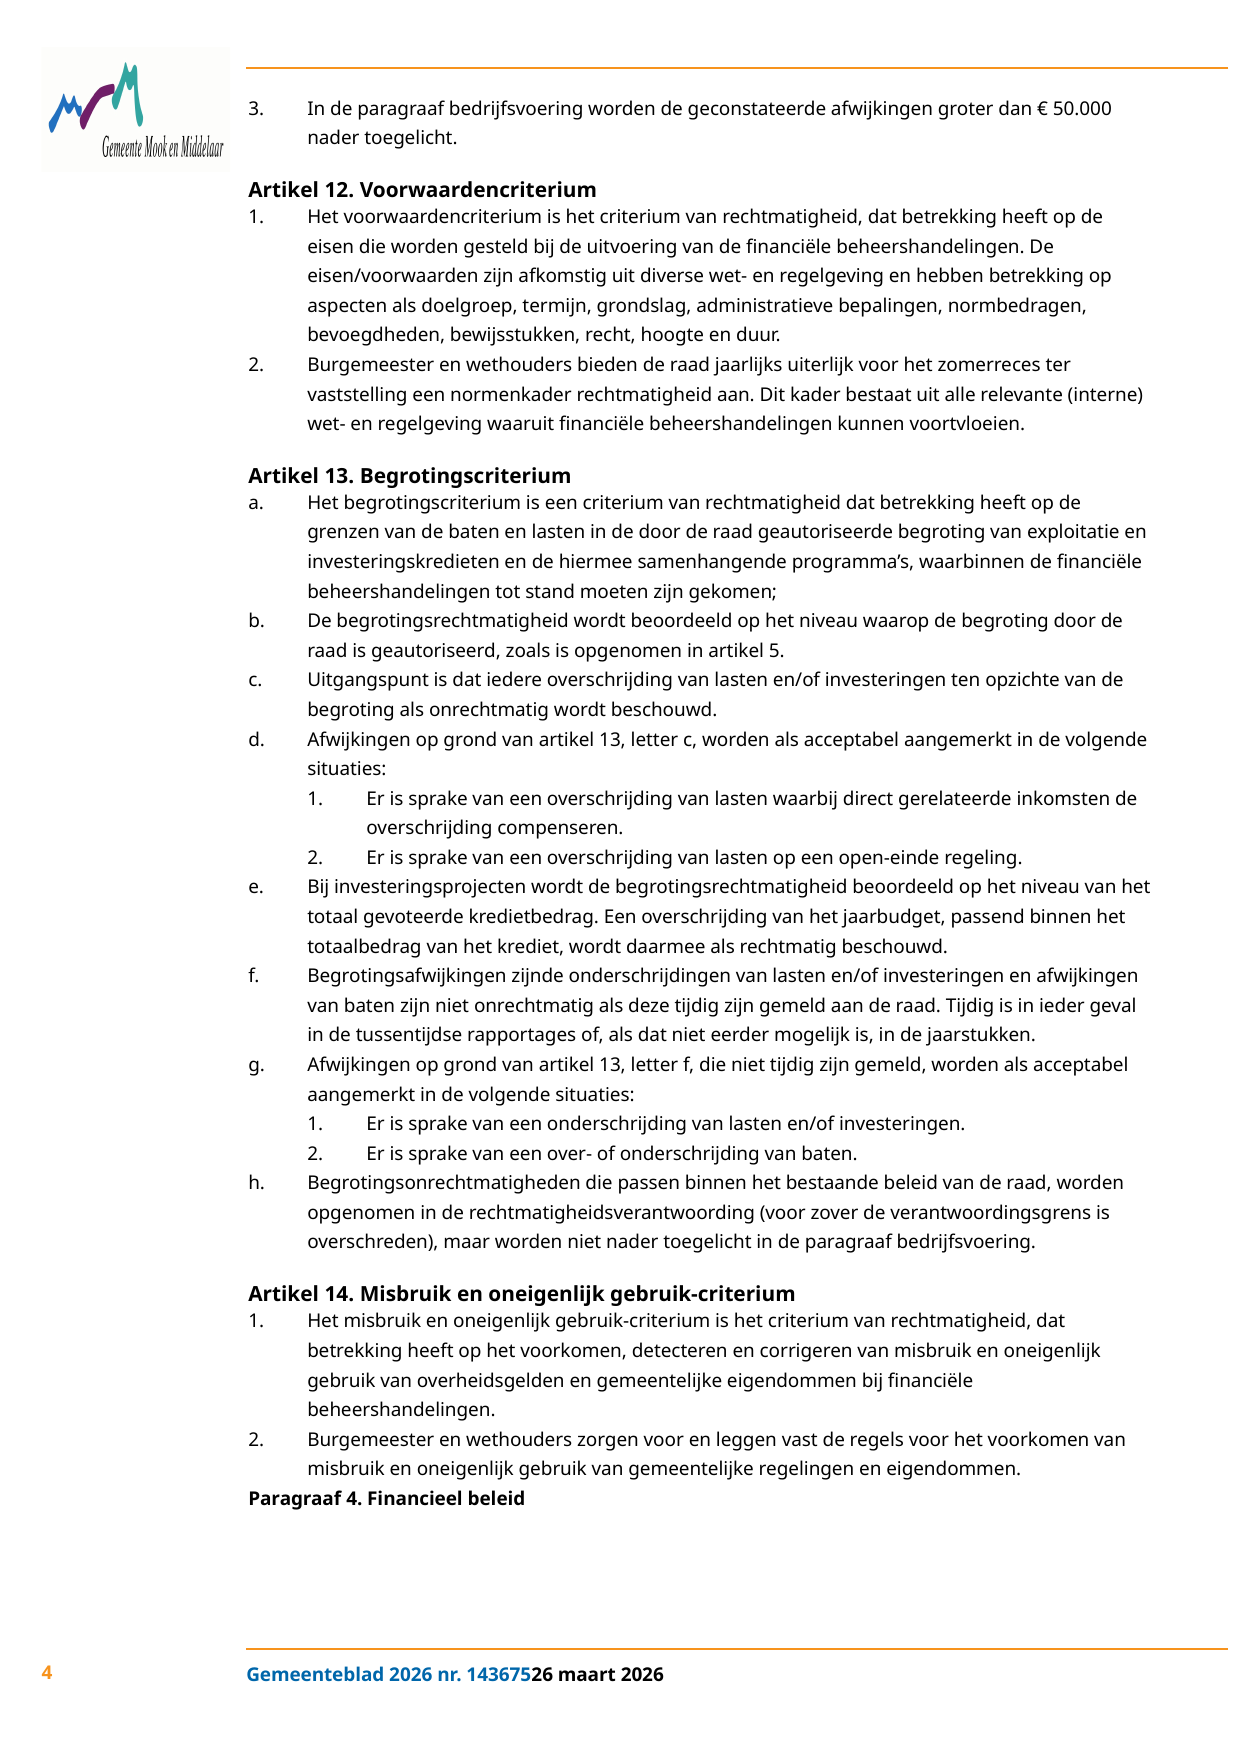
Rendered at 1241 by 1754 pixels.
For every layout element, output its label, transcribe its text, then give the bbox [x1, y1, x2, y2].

list In de paragraaf bedrijfsvoering worden de geconstateerde afwijkingen groter dan € 50.000 nader toegelicht. [248, 95, 1152, 150]
list Er is sprake van een overschrijding van lasten op een open-einde regeling. [307, 844, 1152, 870]
list Het voorwaardencriterium is het criterium van rechtmatigheid, dat betrekking heeft op de eisen die worden gesteld bij de uitvoering van de financiële beheershandelingen. De eisen/voorwaarden zijn afkomstig uit diverse wet- en regelgeving en hebben betrekking op aspecten als doelgroep, termijn, grondslag, administratieve bepalingen, normbedragen, bevoegdheden, bewijsstukken, recht, hoogte en duur. [248, 203, 1152, 347]
list Het begrotingscriterium is een criterium van rechtmatigheid dat betrekking heeft op de grenzen van de baten en lasten in de door de raad geautoriseerde begroting van exploitatie en investeringskredieten en de hiermee samenhangende programma’s, waarbinnen de financiële beheershandelingen tot stand moeten zijn gekomen; [248, 489, 1152, 604]
list Afwijkingen op grond van artikel 13, letter f, die niet tijdig zijn gemeld, worden als acceptabel aangemerkt in de volgende situaties: [248, 1051, 1152, 1107]
list Er is sprake van een overschrijding van lasten waarbij direct gerelateerde inkomsten de overschrijding compenseren. [307, 785, 1152, 840]
picture [41, 47, 231, 172]
list Afwijkingen op grond van artikel 13, letter c, worden als acceptabel aangemerkt in de volgende situaties: [248, 726, 1152, 781]
list Er is sprake van een onderschrijding van lasten en/of investeringen. [307, 1110, 1152, 1136]
list Uitgangspunt is dat iedere overschrijding van lasten en/of investeringen ten opzichte van de begroting als onrechtmatig wordt beschouwd. [248, 667, 1152, 722]
list Burgemeester en wethouders zorgen voor en leggen vast de regels voor het voorkomen van misbruik en oneigenlijk gebruik van gemeentelijke regelingen en eigendommen. [248, 1426, 1152, 1481]
text Artikel 14. Misbruik en oneigenlijk gebruik-criterium [248, 1279, 1152, 1308]
text Artikel 13. Begrotingscriterium [248, 461, 1152, 489]
text Artikel 12. Voorwaardencriterium [248, 175, 1152, 203]
list Er is sprake van een over- of onderschrijding van baten. [307, 1140, 1152, 1166]
list Burgemeester en wethouders bieden de raad jaarlijks uiterlijk voor het zomerreces ter vaststelling een normenkader rechtmatigheid aan. Dit kader bestaat uit alle relevante (interne) wet- en regelgeving waaruit financiële beheershandelingen kunnen voortvloeien. [248, 351, 1152, 436]
list Begrotingsonrechtmatigheden die passen binnen het bestaande beleid van de raad, worden opgenomen in de rechtmatigheidsverantwoording (voor zover de verantwoordingsgrens is overschreden), maar worden niet nader toegelicht in de paragraaf bedrijfsvoering. [248, 1169, 1152, 1254]
list Begrotingsafwijkingen zijnde onderschrijdingen van lasten en/of investeringen en afwijkingen van baten zijn niet onrechtmatig als deze tijdig zijn gemeld aan de raad. Tijdig is in ieder geval in de tussentijdse rapportages of, als dat niet eerder mogelijk is, in de jaarstukken. [248, 962, 1152, 1047]
text Paragraaf 4. Financieel beleid [248, 1485, 1152, 1511]
list De begrotingsrechtmatigheid wordt beoordeeld op het niveau waarop de begroting door de raad is geautoriseerd, zoals is opgenomen in artikel 5. [248, 607, 1152, 663]
list Het misbruik en oneigenlijk gebruik-criterium is het criterium van rechtmatigheid, dat betrekking heeft op het voorkomen, detecteren en corrigeren van misbruik en oneigenlijk gebruik van overheidsgelden en gemeentelijke eigendommen bij financiële beheershandelingen. [248, 1308, 1152, 1422]
list Bij investeringsprojecten wordt de begrotingsrechtmatigheid beoordeeld op het niveau van het totaal gevoteerde kredietbedrag. Een overschrijding van het jaarbudget, passend binnen het totaalbedrag van het krediet, wordt daarmee als rechtmatig beschouwd. [248, 874, 1152, 959]
